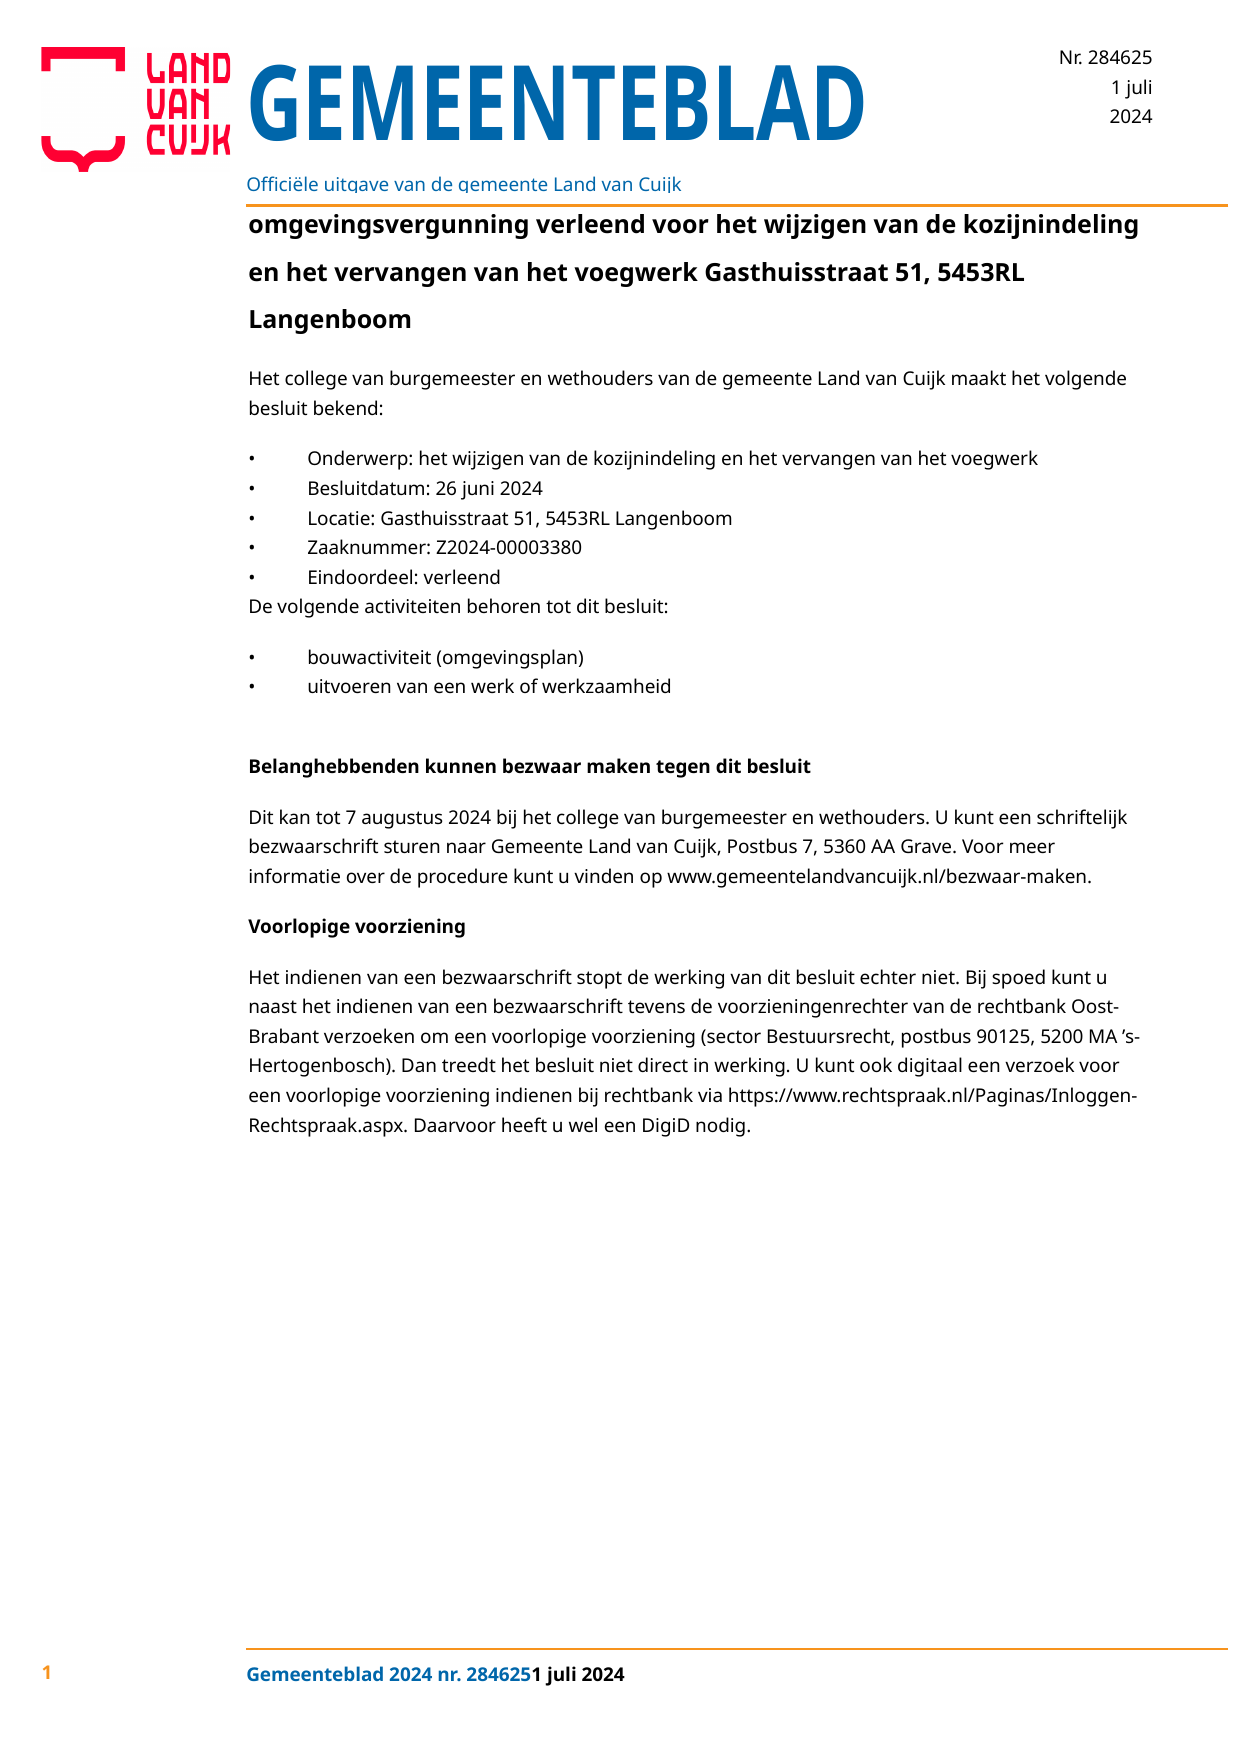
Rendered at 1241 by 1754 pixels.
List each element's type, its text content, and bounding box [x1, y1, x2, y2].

text De volgende activiteiten behoren tot dit besluit: [248, 593, 1152, 619]
list Locatie: Gasthuisstraat 51, 5453RL Langenboom [248, 505, 1152, 530]
list Zaaknummer: Z2024-00003380 [248, 534, 1152, 560]
list Besluitdatum: 26 juni 2024 [248, 475, 1152, 501]
text Belanghebbenden kunnen bezwaar maken tegen dit besluit [248, 753, 1152, 779]
text Voorlopige voorziening [248, 913, 1152, 939]
list Eindoordeel: verleend [248, 564, 1152, 589]
text Dit kan tot 7 augustus 2024 bij het college van burgemeester en wethouders. U kunt een schriftelijk bezwaarschrift sturen naar Gemeente Land van Cuijk, Postbus 7, 5360 AA Grave. Voor meer informatie over de procedure kunt u vinden op www.gemeentelandvancuijk.nl/bezwaar-maken. [248, 804, 1152, 889]
list bouwactiviteit (omgevingsplan) [248, 644, 1152, 669]
picture [41, 47, 231, 172]
text Het college van burgemeester en wethouders van de gemeente Land van Cuijk maakt het volgende besluit bekend: [248, 366, 1152, 421]
list Onderwerp: het wijzigen van de kozijnindeling en het vervangen van het voegwerk [248, 446, 1152, 471]
text omgevingsvergunning verleend voor het wijzigen van de kozijnindeling en het vervangen van het voegwerk Gasthuisstraat 51, 5453RL Langenboom [248, 207, 1152, 336]
list uitvoeren van een werk of werkzaamheid [248, 673, 1152, 699]
text Het indienen van een bezwaarschrift stopt de werking van dit besluit echter niet. Bij spoed kunt u naast het indienen van een bezwaarschrift tevens de voorzieningenrechter van de rechtbank Oost-Brabant verzoeken om een voorlopige voorziening (sector Bestuursrecht, postbus 90125, 5200 MA ’s-Hertogenbosch). Dan treedt het besluit niet direct in werking. U kunt ook digitaal een verzoek voor een voorlopige voorziening indienen bij rechtbank via https://www.rechtspraak.nl/Paginas/Inloggen-Rechtspraak.aspx. Daarvoor heeft u wel een DigiD nodig. [248, 964, 1152, 1137]
